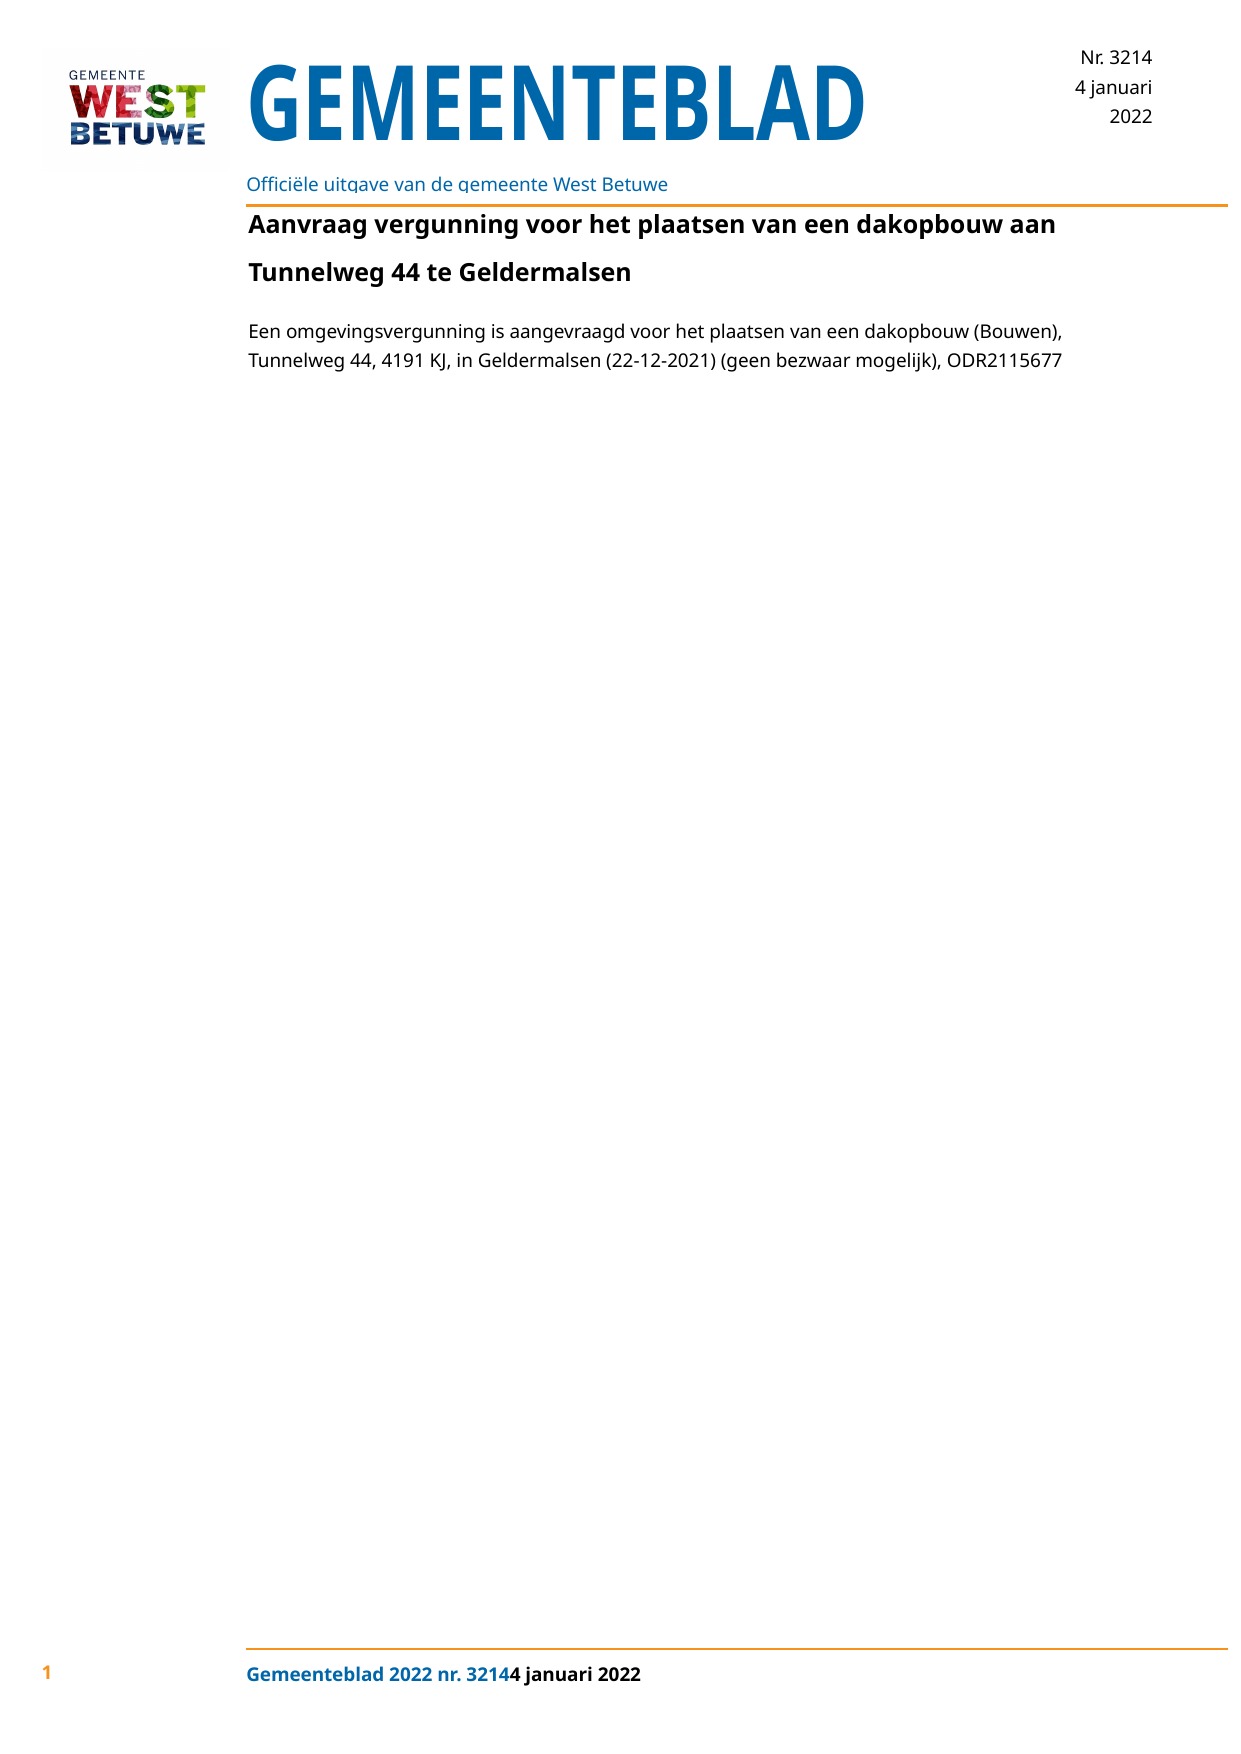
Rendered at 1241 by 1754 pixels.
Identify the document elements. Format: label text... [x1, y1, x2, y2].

picture [41, 47, 231, 172]
text Een omgevingsvergunning is aangevraagd voor het plaatsen van een dakopbouw (Bouwen), Tunnelweg 44, 4191 KJ, in Geldermalsen (22-12-2021) (geen bezwaar mogelijk), ODR2115677 [248, 318, 1152, 373]
text Aanvraag vergunning voor het plaatsen van een dakopbouw aan Tunnelweg 44 te Geldermalsen [248, 207, 1152, 288]
